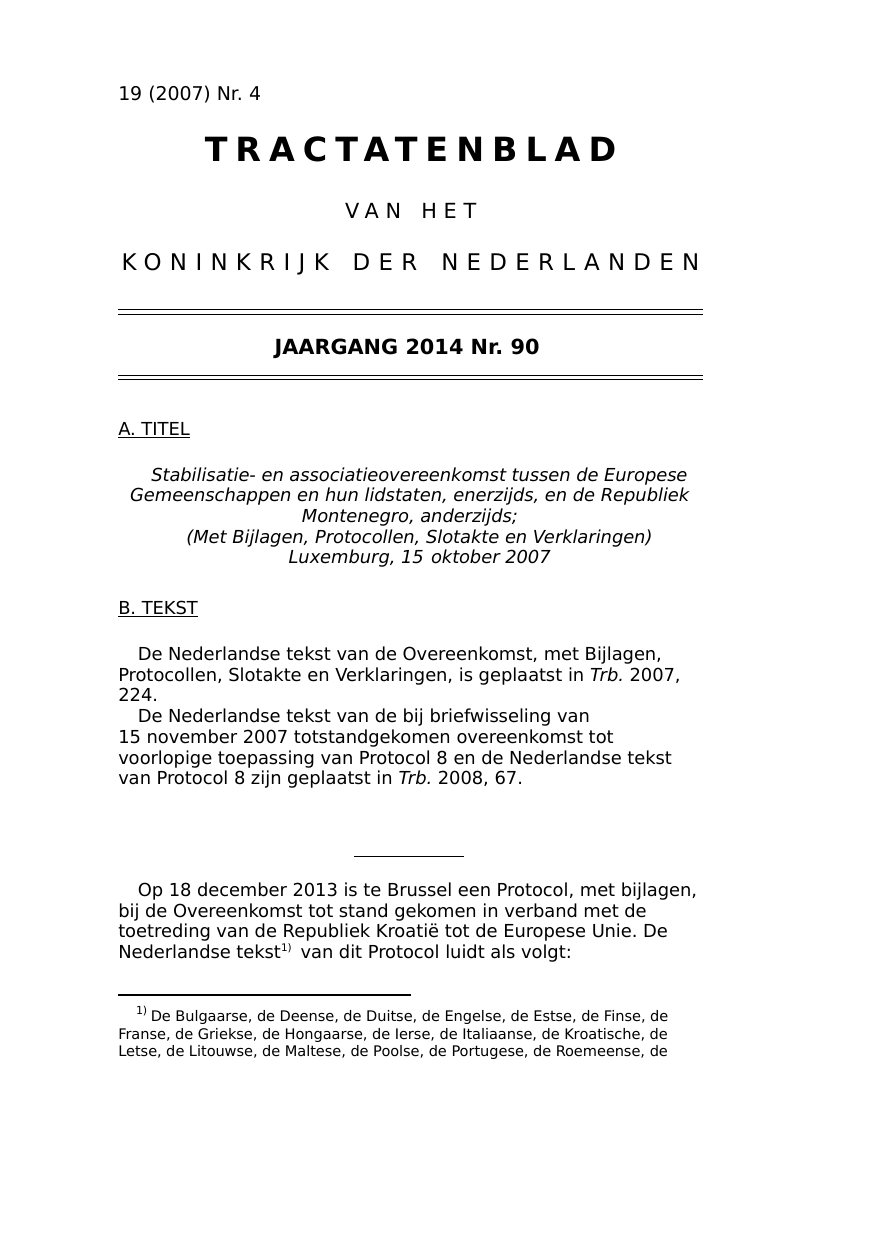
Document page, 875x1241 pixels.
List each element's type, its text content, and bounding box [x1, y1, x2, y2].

text (Met Bijlagen, Protocollen, Slotakte en Verklaringen) [118, 527, 703, 547]
text VAN HET [118, 199, 703, 223]
text 19 (2007) Nr. 4 [118, 83, 703, 105]
text De Nederlandse tekst van de Overeenkomst, met Bijlagen, Protocollen, Slotakte en Verklaringen, is geplaatst in Trb. 2007, 224. [118, 644, 703, 706]
text De Nederlandse tekst van de bij briefwisseling van 15 november 2007 totstandgekomen overeenkomst tot voorlopige toepassing van Protocol 8 en de Nederlandse tekst van Protocol 8 zijn geplaatst in Trb. 2008, 67. [118, 706, 703, 789]
text De Bulgaarse, de Deense, de Duitse, de Engelse, de Estse, de Finse, de Franse, de Griekse, de Hongaarse, de Ierse, de Italiaanse, de Kroatische, de Letse, de Litouwse, de Maltese, de Poolse, de Portugese, de Roemeense, de [118, 1004, 703, 1060]
text Op 18 december 2013 is te Brussel een Protocol, met bijlagen, bij de Overeenkomst tot stand gekomen in verband met de toetreding van de Republiek Kroatië tot de Europese Unie. De Nederlandse tekst van dit Protocol luidt als volgt: [118, 880, 703, 963]
text TRACTATENBLAD [118, 130, 703, 169]
text KONINKRIJK DER NEDERLANDEN [118, 249, 703, 276]
text JAARGANG 2014 Nr. 90 [118, 335, 703, 359]
subtitle B. TEKST [118, 598, 703, 619]
text Luxemburg, 15 oktober 2007 [118, 547, 703, 568]
subtitle A. TITEL [118, 419, 703, 439]
text Stabilisatie- en associatieovereenkomst tussen de Europese Gemeenschappen en hun lidstaten, enerzijds, en de Republiek Montenegro, anderzijds; [118, 464, 703, 527]
